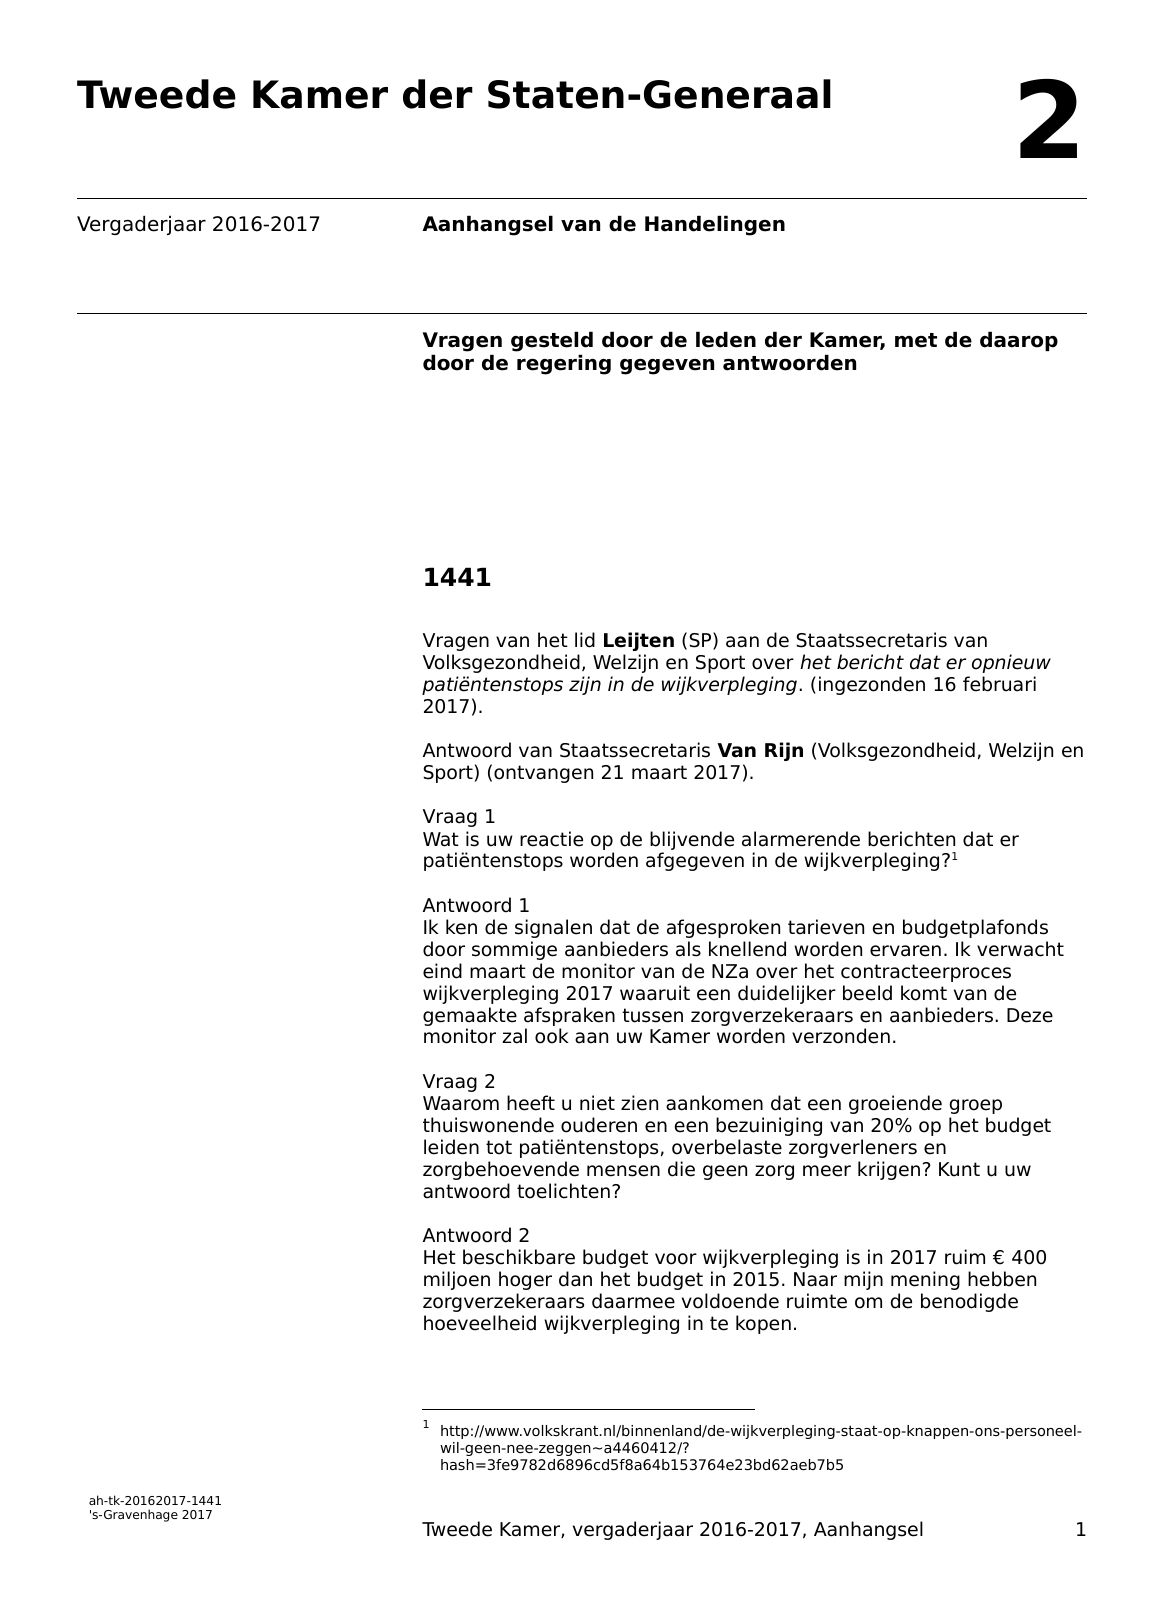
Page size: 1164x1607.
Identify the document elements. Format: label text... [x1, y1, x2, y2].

text Wat is uw reactie op de blijvende alarmerende berichten dat er patiëntenstops worden afgegeven in de wijkverpleging? [422, 828, 1087, 872]
table_cell Vergaderjaar 2016-2017 [77, 199, 422, 313]
table_cell Vragen gesteld door de leden der Kamer, met de daarop door de regering gegeven antwoorden [422, 314, 1087, 375]
text Het beschikbare budget voor wijkverpleging is in 2017 ruim € 400 miljoen hoger dan het budget in 2015. Naar mijn mening hebben zorgverzekeraars daarmee voldoende ruimte om de benodigde hoeveelheid wijkverpleging in te kopen. [422, 1247, 1087, 1334]
table_cell [77, 314, 422, 375]
text ah-tk-20162017-1441 [88, 1494, 323, 1508]
text 's-Gravenhage 2017 [88, 1508, 323, 1522]
text Vraag 2 [422, 1071, 1087, 1093]
text Waarom heeft u niet zien aankomen dat een groeiende groep thuiswonende ouderen en een bezuiniging van 20% op het budget leiden tot patiëntenstops, overbelaste zorgverleners en zorgbehoevende mensen die geen zorg meer krijgen? Kunt u uw antwoord toelichten? [422, 1093, 1087, 1202]
text 1441 [422, 563, 1087, 592]
text Antwoord 2 [422, 1225, 1087, 1247]
text Antwoord 1 [422, 894, 1087, 917]
text http://www.volkskrant.nl/binnenland/de-wijkverpleging-staat-op-knappen-ons-personeel-wil-geen-nee-zeggen~a4460412/?hash=3fe9782d6896cd5f8a64b153764e23bd62aeb7b5 [422, 1418, 1087, 1474]
table_header Tweede Kamer der Staten-Generaal [77, 59, 886, 198]
text Ik ken de signalen dat de afgesproken tarieven en budgetplafonds door sommige aanbieders als knellend worden ervaren. Ik verwacht eind maart de monitor van de NZa over het contracteerproces wijkverpleging 2017 waaruit een duidelijker beeld komt van de gemaakte afspraken tussen zorgverzekeraars en aanbieders. Deze monitor zal ook aan uw Kamer worden verzonden. [422, 917, 1087, 1048]
table_cell Aanhangsel van de Handelingen [422, 199, 1087, 313]
text Vraag 1 [422, 806, 1087, 828]
table_header 2 [886, 59, 1087, 198]
text Antwoord van Staatssecretaris Van Rijn (Volksgezondheid, Welzijn en Sport) (ontvangen 21 maart 2017). [422, 740, 1087, 784]
text Vragen van het lid Leijten (SP) aan de Staatssecretaris van Volksgezondheid, Welzijn en Sport over het bericht dat er opnieuw patiëntenstops zijn in de wijkverpleging. (ingezonden 16 februari 2017). [422, 630, 1087, 718]
